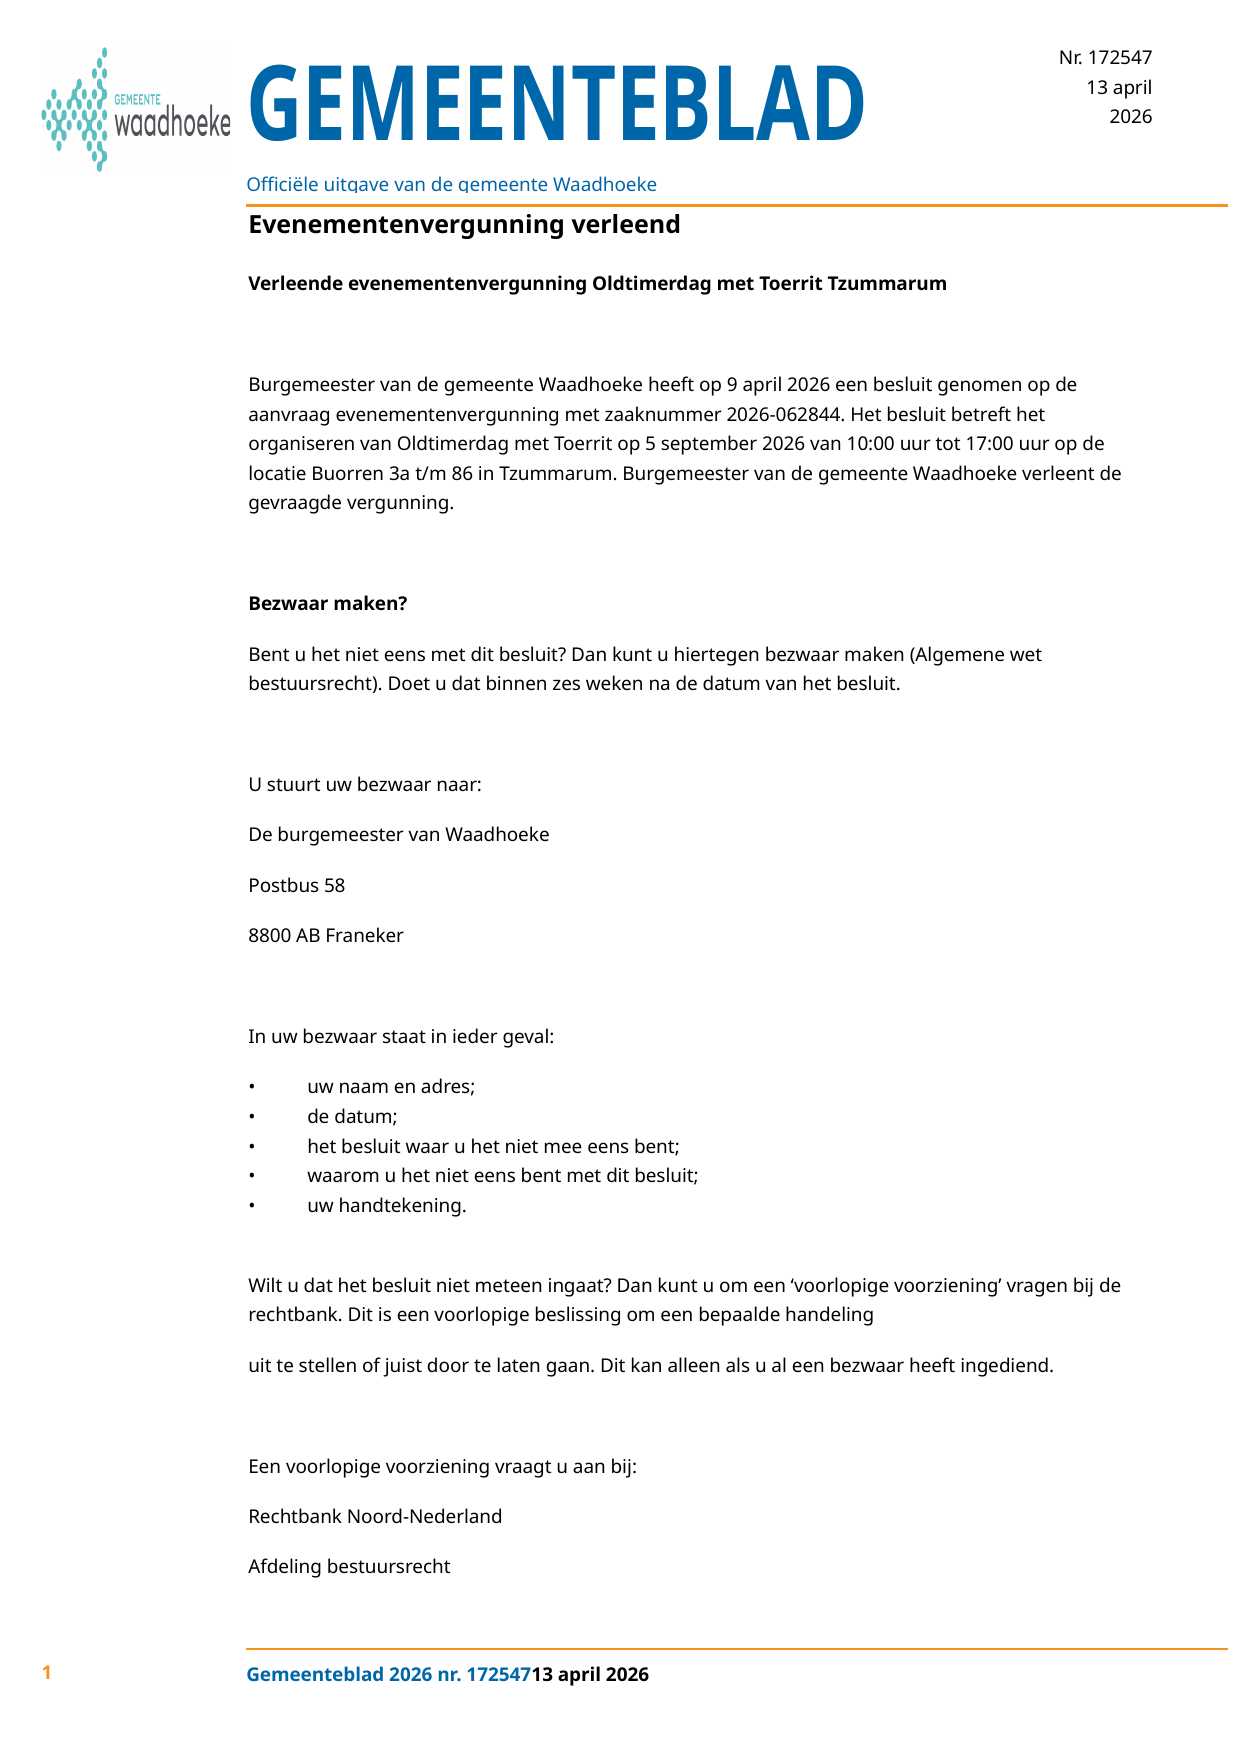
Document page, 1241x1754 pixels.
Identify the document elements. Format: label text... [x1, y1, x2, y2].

text Afdeling bestuursrecht [248, 1554, 1152, 1579]
text Burgemeester van de gemeente Waadhoeke heeft op 9 april 2026 een besluit genomen op de aanvraag evenementenvergunning met zaaknummer 2026-062844. Het besluit betreft het organiseren van Oldtimerdag met Toerrit op 5 september 2026 van 10:00 uur tot 17:00 uur op de locatie Buorren 3a t/m 86 in Tzummarum. Burgemeester van de gemeente Waadhoeke verleent de gevraagde vergunning. [248, 371, 1152, 515]
list de datum; [248, 1103, 1152, 1129]
text De burgemeester van Waadhoeke [248, 822, 1152, 847]
list uw handtekening. [248, 1192, 1152, 1218]
text Wilt u dat het besluit niet meteen ingaat? Dan kunt u om een ‘voorlopige voorziening’ vragen bij de rechtbank. Dit is een voorlopige beslissing om een bepaalde handeling [248, 1272, 1152, 1327]
list uw naam en adres; [248, 1074, 1152, 1099]
text Postbus 58 [248, 872, 1152, 898]
text Verleende evenementenvergunning Oldtimerdag met Toerrit Tzummarum [248, 270, 1152, 296]
text 8800 AB Franeker [248, 922, 1152, 948]
text U stuurt uw bezwaar naar: [248, 771, 1152, 797]
text In uw bezwaar staat in ieder geval: [248, 1023, 1152, 1049]
list waarom u het niet eens bent met dit besluit; [248, 1162, 1152, 1188]
text Bent u het niet eens met dit besluit? Dan kunt u hiertegen bezwaar maken (Algemene wet bestuursrecht). Doet u dat binnen zes weken na de datum van het besluit. [248, 641, 1152, 696]
text Bezwaar maken? [248, 590, 1152, 616]
picture [41, 47, 231, 172]
list het besluit waar u het niet mee eens bent; [248, 1133, 1152, 1158]
text Een voorlopige voorziening vraagt u aan bij: [248, 1453, 1152, 1478]
text Rechtbank Noord-Nederland [248, 1503, 1152, 1529]
text uit te stellen of juist door te laten gaan. Dit kan alleen als u al een bezwaar heeft ingediend. [248, 1352, 1152, 1378]
text Evenementenvergunning verleend [248, 207, 1152, 241]
